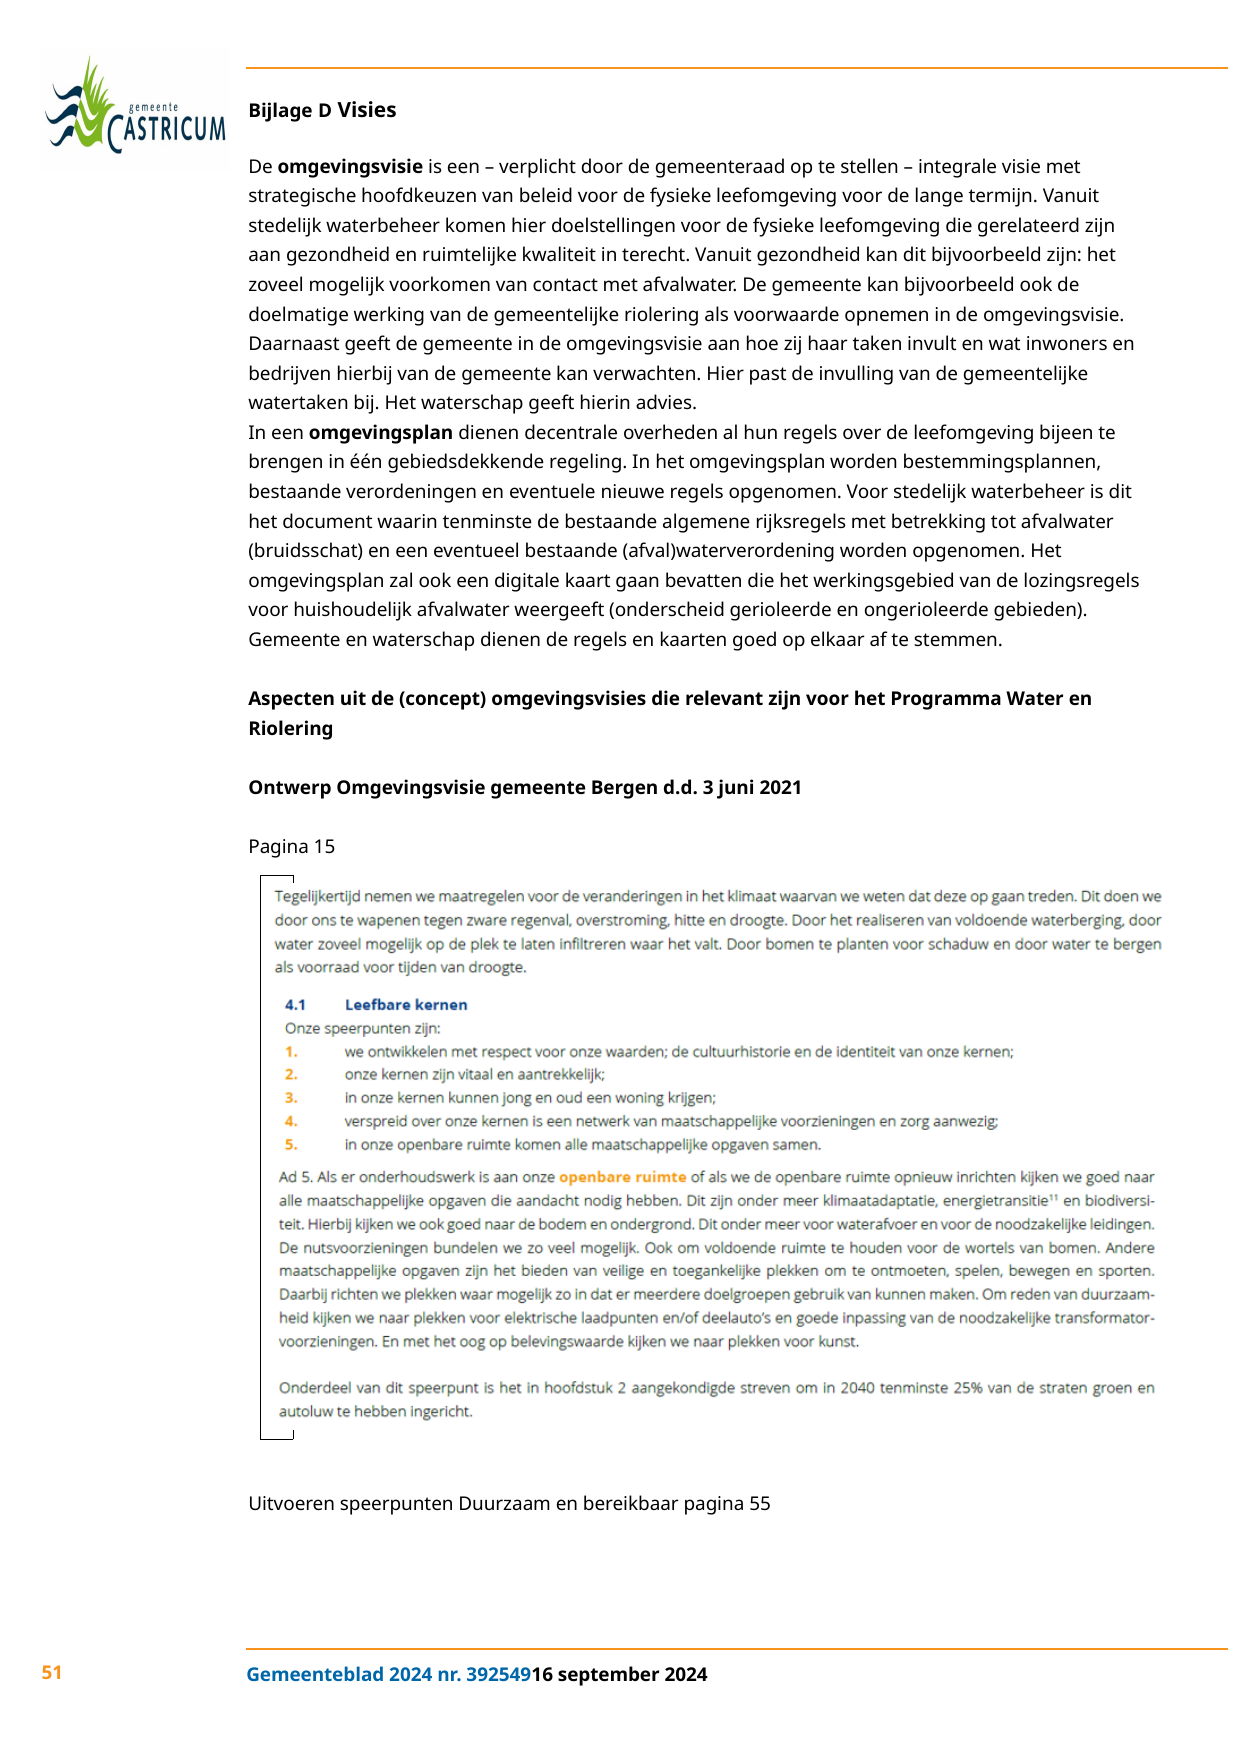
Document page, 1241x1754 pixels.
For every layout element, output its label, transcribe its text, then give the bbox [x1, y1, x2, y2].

text Uitvoeren speerpunten Duurzaam en bereikbaar pagina 55 [248, 1490, 1152, 1515]
text Ontwerp Omgevingsvisie gemeente Bergen d.d. 3 juni 2021 [248, 774, 1152, 800]
text Pagina 15 [248, 833, 1152, 859]
text De omgevingsvisie is een – verplicht door de gemeenteraad op te stellen – integrale visie met strategische hoofdkeuzen van beleid voor de fysieke leefomgeving voor de lange termijn. Vanuit stedelijk waterbeheer komen hier doelstellingen voor de fysieke leefomgeving die gerelateerd zijn aan gezondheid en ruimtelijke kwaliteit in terecht. Vanuit gezondheid kan dit bijvoorbeeld zijn: het zoveel mogelijk voorkomen van contact met afvalwater. De gemeente kan bijvoorbeeld ook de doelmatige werking van de gemeentelijke riolering als voorwaarde opnemen in de omgevingsvisie. Daarnaast geeft de gemeente in de omgevingsvisie aan hoe zij haar taken invult en wat inwoners en bedrijven hierbij van de gemeente kan verwachten. Hier past de invulling van de gemeentelijke watertaken bij. Het waterschap geeft hierin advies. [248, 153, 1152, 415]
text In een omgevingsplan dienen decentrale overheden al hun regels over de leefomgeving bijeen te brengen in één gebiedsdekkende regeling. In het omgevingsplan worden bestemmingsplannen, bestaande verordeningen en eventuele nieuwe regels opgenomen. Voor stedelijk waterbeheer is dit het document waarin tenminste de bestaande algemene rijksregels met betrekking tot afvalwater (bruidsschat) en een eventueel bestaande (afval)waterverordening worden opgenomen. Het omgevingsplan zal ook een digitale kaart gaan bevatten die het werkingsgebied van de lozingsregels voor huishoudelijk afvalwater weergeeft (onderscheid gerioleerde en ongerioleerde gebieden). Gemeente en waterschap dienen de regels en kaarten goed op elkaar af te stemmen. [248, 419, 1152, 652]
picture [41, 47, 231, 172]
picture [268, 883, 1173, 1430]
text Aspecten uit de (concept) omgevingsvisies die relevant zijn voor het Programma Water en Riolering [248, 685, 1152, 741]
text Bijlage D Visies [248, 95, 1152, 123]
